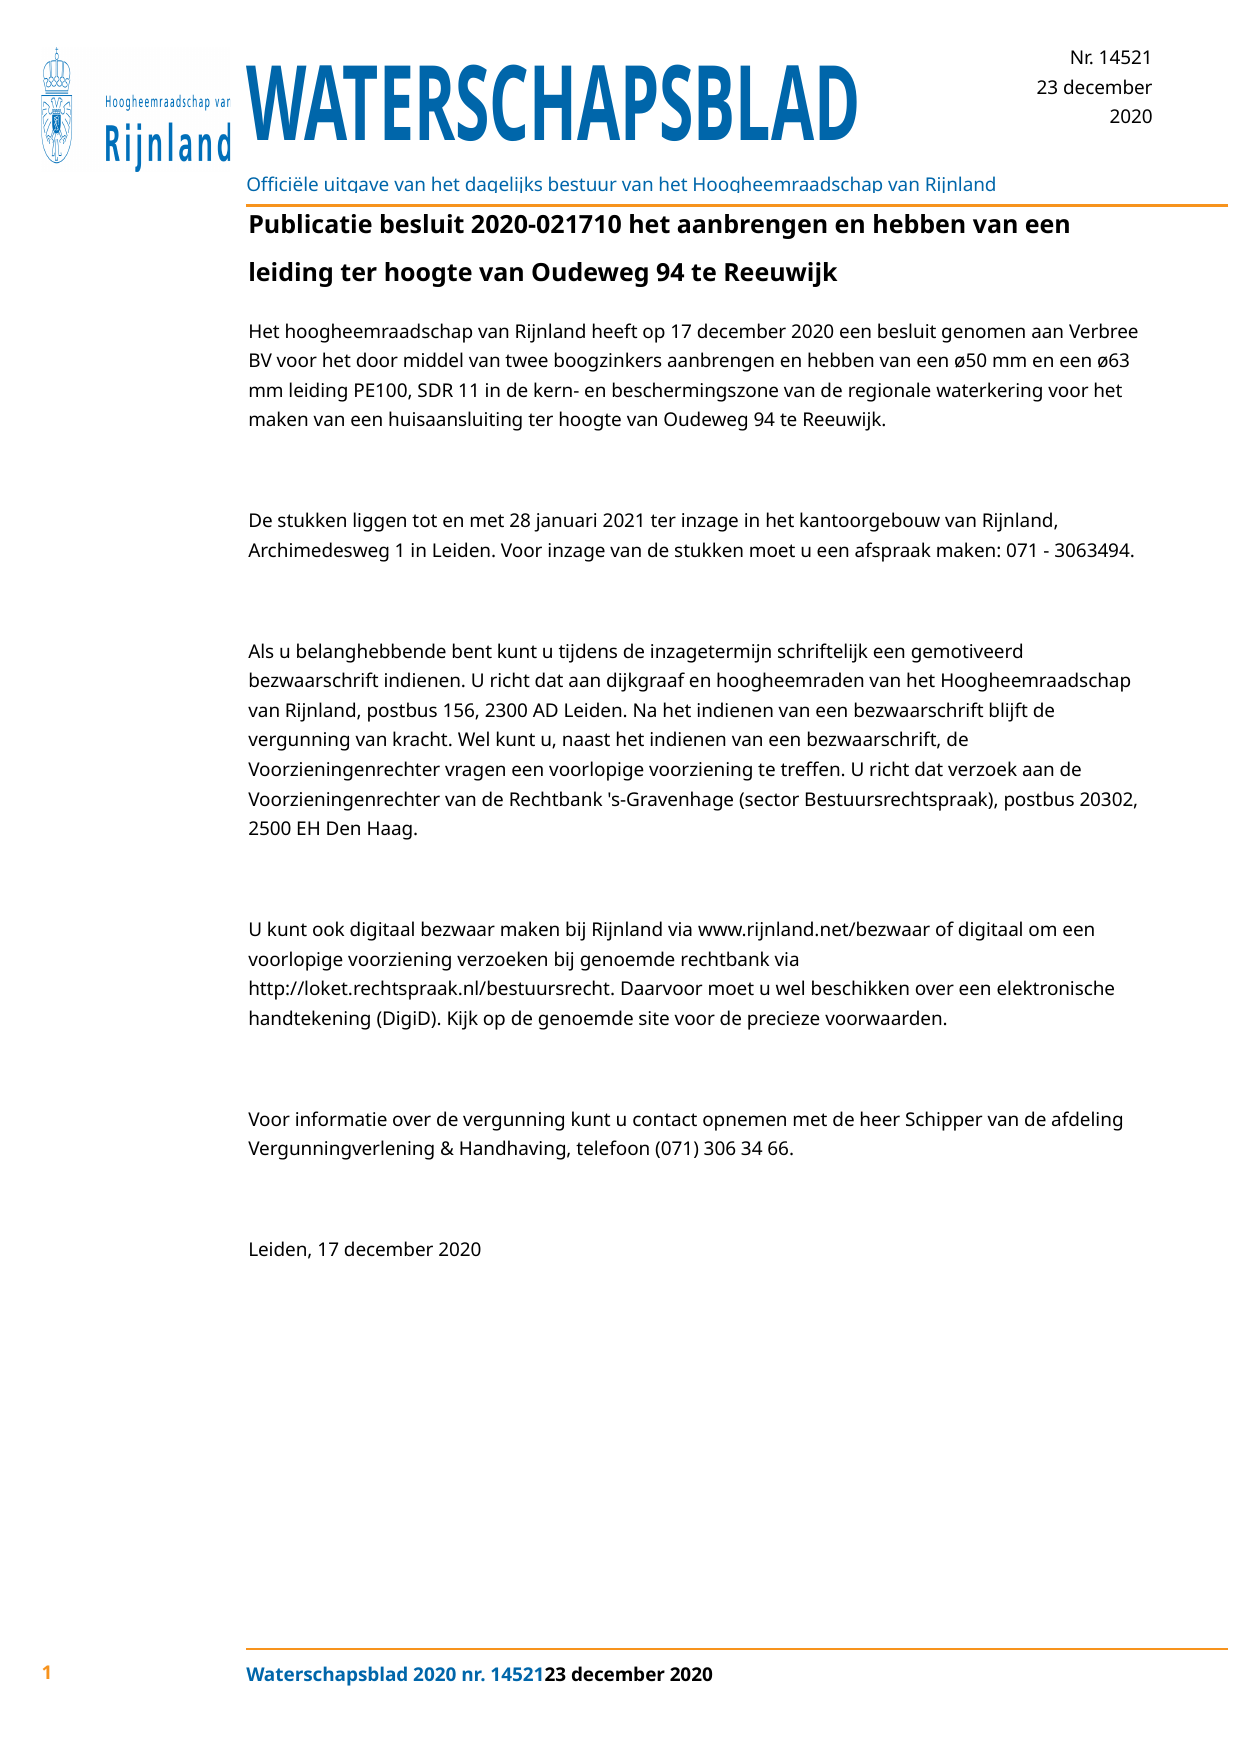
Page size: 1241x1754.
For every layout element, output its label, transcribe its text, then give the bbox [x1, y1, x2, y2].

text U kunt ook digitaal bezwaar maken bij Rijnland via www.rijnland.net/bezwaar of digitaal om een voorlopige voorziening verzoeken bij genoemde rechtbank via http://loket.rechtspraak.nl/bestuursrecht. Daarvoor moet u wel beschikken over een elektronische handtekening (DigiD). Kijk op de genoemde site voor de precieze voorwaarden. [248, 916, 1152, 1031]
text Het hoogheemraadschap van Rijnland heeft op 17 december 2020 een besluit genomen aan Verbree BV voor het door middel van twee boogzinkers aanbrengen en hebben van een ø50 mm en een ø63 mm leiding PE100, SDR 11 in de kern- en beschermingszone van de regionale waterkering voor het maken van een huisaansluiting ter hoogte van Oudeweg 94 te Reeuwijk. [248, 318, 1152, 432]
text De stukken liggen tot en met 28 januari 2021 ter inzage in het kantoorgebouw van Rijnland, Archimedesweg 1 in Leiden. Voor inzage van de stukken moet u een afspraak maken: 071 - 3063494. [248, 507, 1152, 563]
text Voor informatie over de vergunning kunt u contact opnemen met de heer Schipper van de afdeling Vergunningverlening & Handhaving, telefoon (071) 306 34 66. [248, 1106, 1152, 1161]
text Publicatie besluit 2020-021710 het aanbrengen en hebben van een leiding ter hoogte van Oudeweg 94 te Reeuwijk [248, 207, 1152, 288]
picture [41, 47, 231, 172]
text Leiden, 17 december 2020 [248, 1236, 1152, 1262]
text Als u belanghebbende bent kunt u tijdens de inzagetermijn schriftelijk een gemotiveerd bezwaarschrift indienen. U richt dat aan dijkgraaf en hoogheemraden van het Hoogheemraadschap van Rijnland, postbus 156, 2300 AD Leiden. Na het indienen van een bezwaarschrift blijft de vergunning van kracht. Wel kunt u, naast het indienen van een bezwaarschrift, de Voorzieningenrechter vragen een voorlopige voorziening te treffen. U richt dat verzoek aan de Voorzieningenrechter van de Rechtbank 's-Gravenhage (sector Bestuursrechtspraak), postbus 20302, 2500 EH Den Haag. [248, 638, 1152, 841]
